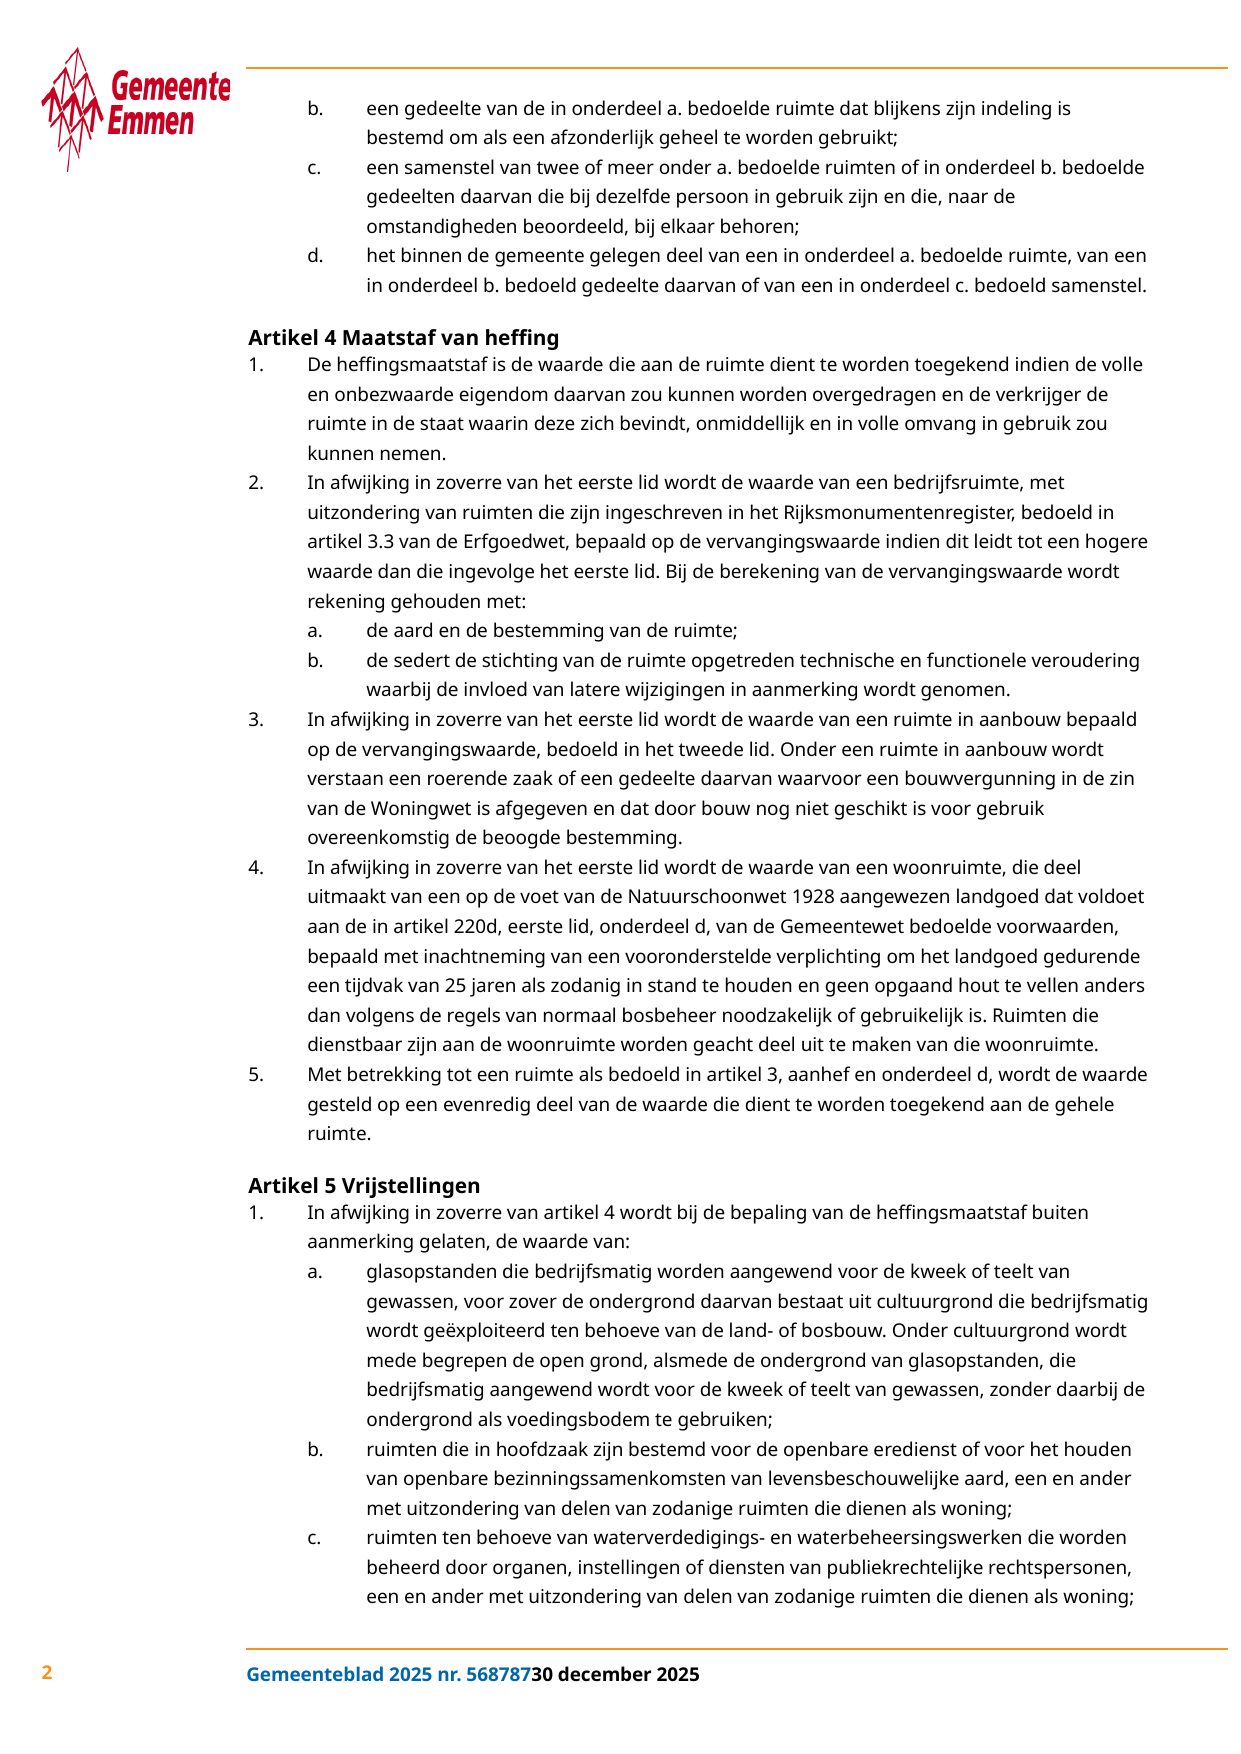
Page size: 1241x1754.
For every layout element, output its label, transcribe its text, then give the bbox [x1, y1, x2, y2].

list glasopstanden die bedrijfsmatig worden aangewend voor de kweek of teelt van gewassen, voor zover de ondergrond daarvan bestaat uit cultuurgrond die bedrijfsmatig wordt geëxploiteerd ten behoeve van de land- of bosbouw. Onder cultuurgrond wordt mede begrepen de open grond, alsmede de ondergrond van glasopstanden, die bedrijfsmatig aangewend wordt voor de kweek of teelt van gewassen, zonder daarbij de ondergrond als voedingsbodem te gebruiken; [307, 1258, 1152, 1432]
list een samenstel van twee of meer onder a. bedoelde ruimten of in onderdeel b. bedoelde gedeelten daarvan die bij dezelfde persoon in gebruik zijn en die, naar de omstandigheden beoordeeld, bij elkaar behoren; [307, 154, 1152, 239]
list de sedert de stichting van de ruimte opgetreden technische en functionele veroudering waarbij de invloed van latere wijzigingen in aanmerking wordt genomen. [307, 647, 1152, 702]
list Met betrekking tot een ruimte als bedoeld in artikel 3, aanhef en onderdeel d, wordt de waarde gesteld op een evenredig deel van de waarde die dient te worden toegekend aan de gehele ruimte. [248, 1061, 1152, 1146]
list het binnen de gemeente gelegen deel van een in onderdeel a. bedoelde ruimte, van een in onderdeel b. bedoeld gedeelte daarvan of van een in onderdeel c. bedoeld samenstel. [307, 243, 1152, 298]
list In afwijking in zoverre van het eerste lid wordt de waarde van een bedrijfsruimte, met uitzondering van ruimten die zijn ingeschreven in het Rijksmonumentenregister, bedoeld in artikel 3.3 van de Erfgoedwet, bepaald op de vervangingswaarde indien dit leidt tot een hogere waarde dan die ingevolge het eerste lid. Bij de berekening van de vervangingswaarde wordt rekening gehouden met: [248, 469, 1152, 613]
list In afwijking in zoverre van artikel 4 wordt bij de bepaling van de heffingsmaatstaf buiten aanmerking gelaten, de waarde van: [248, 1199, 1152, 1254]
list ruimten die in hoofdzaak zijn bestemd voor de openbare eredienst of voor het houden van openbare bezinningssamenkomsten van levensbeschouwelijke aard, een en ander met uitzondering van delen van zodanige ruimten die dienen als woning; [307, 1436, 1152, 1521]
picture [41, 47, 231, 172]
list In afwijking in zoverre van het eerste lid wordt de waarde van een ruimte in aanbouw bepaald op de vervangingswaarde, bedoeld in het tweede lid. Onder een ruimte in aanbouw wordt verstaan een roerende zaak of een gedeelte daarvan waarvoor een bouwvergunning in de zin van de Woningwet is afgegeven en dat door bouw nog niet geschikt is voor gebruik overeenkomstig de beoogde bestemming. [248, 706, 1152, 850]
list In afwijking in zoverre van het eerste lid wordt de waarde van een woonruimte, die deel uitmaakt van een op de voet van de Natuurschoonwet 1928 aangewezen landgoed dat voldoet aan de in artikel 220d, eerste lid, onderdeel d, van de Gemeentewet bedoelde voorwaarden, bepaald met inachtneming van een vooronderstelde verplichting om het landgoed gedurende een tijdvak van 25 jaren als zodanig in stand te houden en geen opgaand hout te vellen anders dan volgens de regels van normaal bosbeheer noodzakelijk of gebruikelijk is. Ruimten die dienstbaar zijn aan de woonruimte worden geacht deel uit te maken van die woonruimte. [248, 854, 1152, 1057]
text Artikel 5 Vrijstellingen [248, 1171, 1152, 1199]
text Artikel 4 Maatstaf van heffing [248, 323, 1152, 351]
list ruimten ten behoeve van waterverdedigings- en waterbeheersingswerken die worden beheerd door organen, instellingen of diensten van publiekrechtelijke rechtspersonen, een en ander met uitzondering van delen van zodanige ruimten die dienen als woning; [307, 1524, 1152, 1609]
list de aard en de bestemming van de ruimte; [307, 617, 1152, 643]
list een gedeelte van de in onderdeel a. bedoelde ruimte dat blijkens zijn indeling is bestemd om als een afzonderlijk geheel te worden gebruikt; [307, 95, 1152, 150]
list De heffingsmaatstaf is de waarde die aan de ruimte dient te worden toegekend indien de volle en onbezwaarde eigendom daarvan zou kunnen worden overgedragen en de verkrijger de ruimte in de staat waarin deze zich bevindt, onmiddellijk en in volle omvang in gebruik zou kunnen nemen. [248, 351, 1152, 466]
